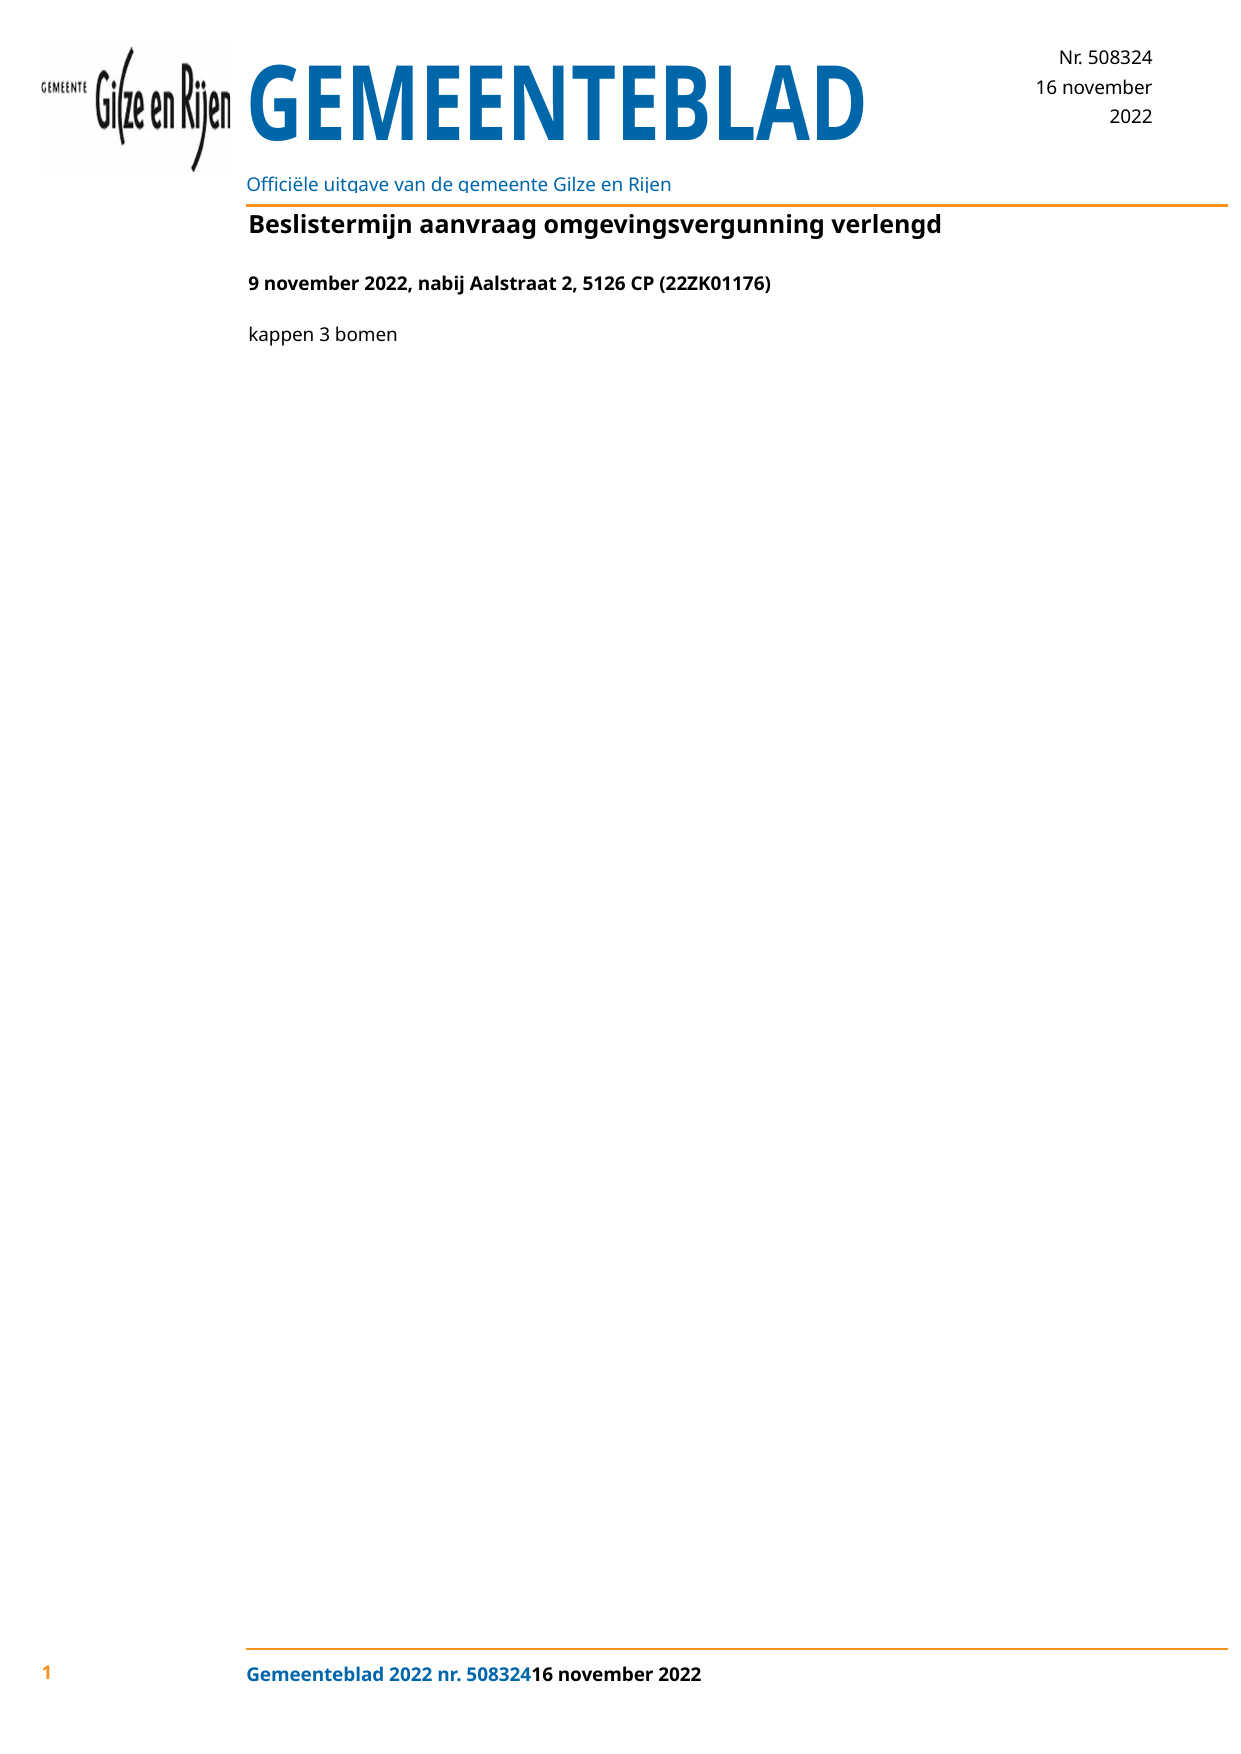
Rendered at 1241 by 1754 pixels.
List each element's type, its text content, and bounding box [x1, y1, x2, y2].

text 9 november 2022, nabij Aalstraat 2, 5126 CP (22ZK01176) [248, 270, 1152, 296]
text kappen 3 bomen [248, 321, 1152, 346]
text Beslistermijn aanvraag omgevingsvergunning verlengd [248, 207, 1152, 241]
picture [41, 47, 231, 172]
